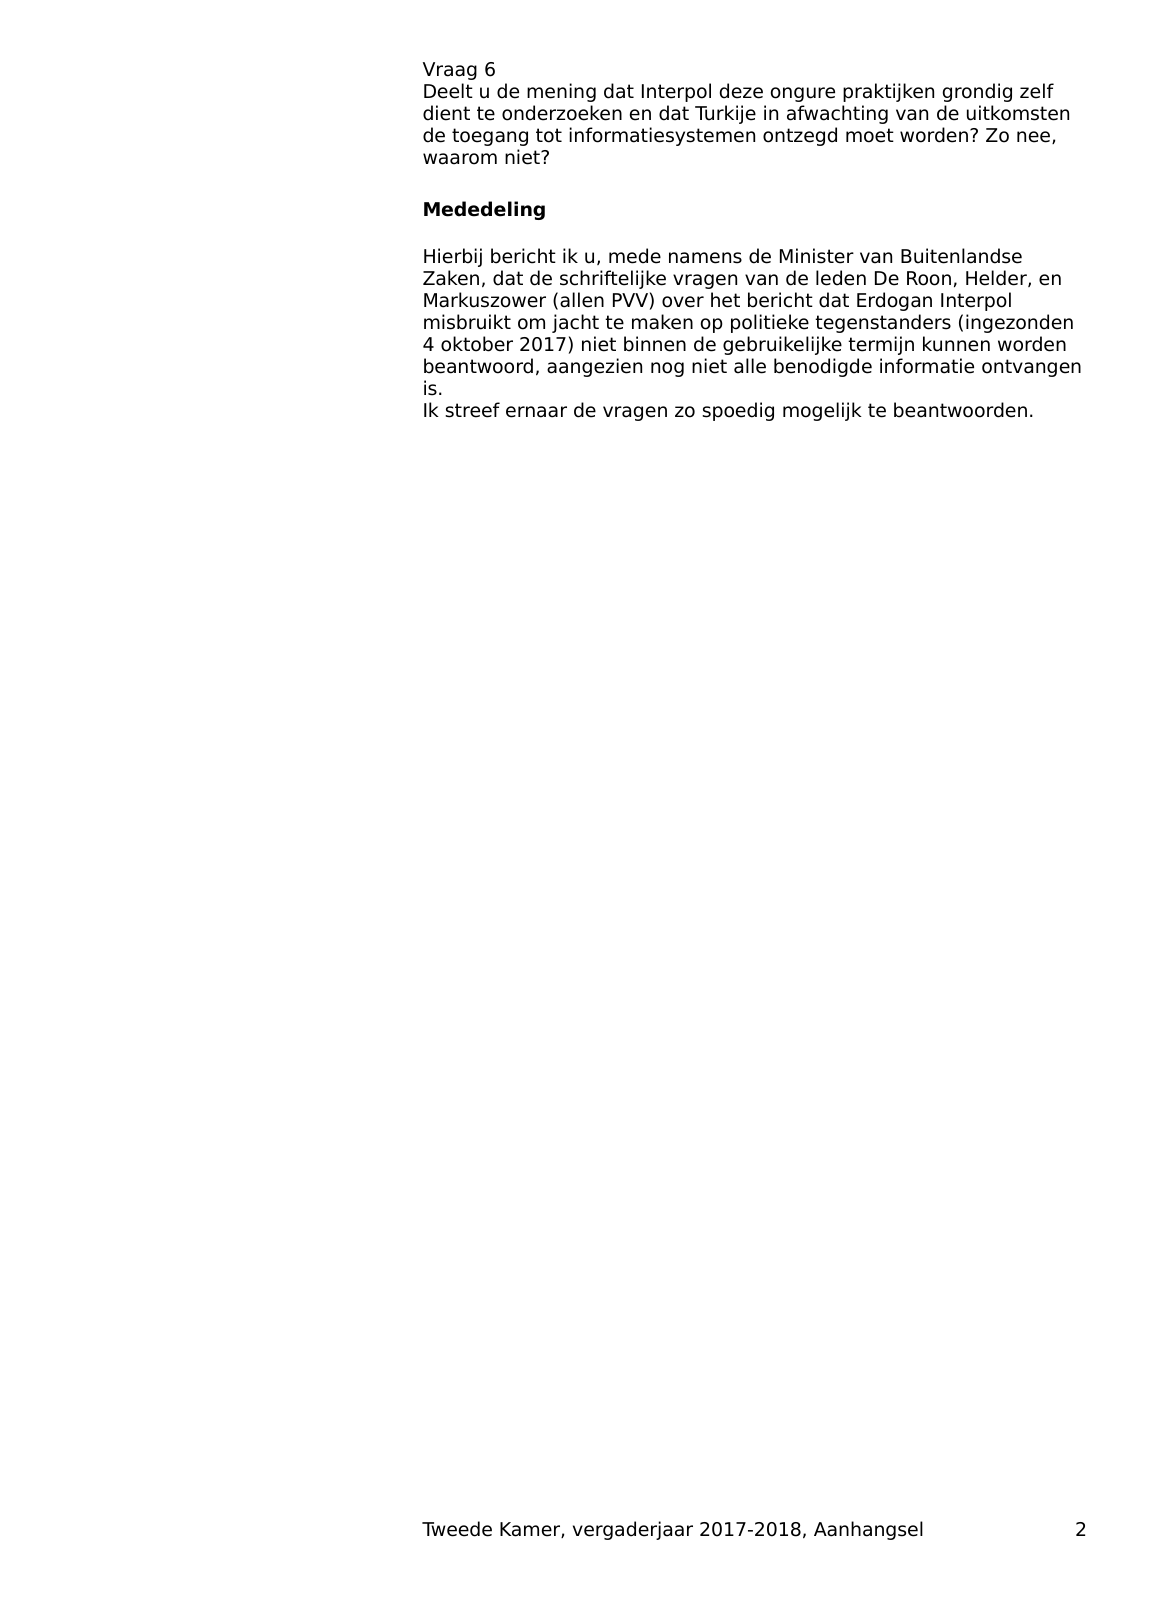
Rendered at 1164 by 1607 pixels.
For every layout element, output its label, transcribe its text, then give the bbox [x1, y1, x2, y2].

text Deelt u de mening dat Interpol deze ongure praktijken grondig zelf dient te onderzoeken en dat Turkije in afwachting van de uitkomsten de toegang tot informatiesystemen ontzegd moet worden? Zo nee, waarom niet? [422, 81, 1087, 169]
subtitle Mededeling [422, 199, 1087, 221]
text Hierbij bericht ik u, mede namens de Minister van Buitenlandse Zaken, dat de schriftelijke vragen van de leden De Roon, Helder, en Markuszower (allen PVV) over het bericht dat Erdogan Interpol misbruikt om jacht te maken op politieke tegenstanders (ingezonden 4 oktober 2017) niet binnen de gebruikelijke termijn kunnen worden beantwoord, aangezien nog niet alle benodigde informatie ontvangen is. [422, 246, 1087, 400]
text Ik streef ernaar de vragen zo spoedig mogelijk te beantwoorden. [422, 400, 1087, 422]
text Vraag 6 [422, 59, 1087, 81]
